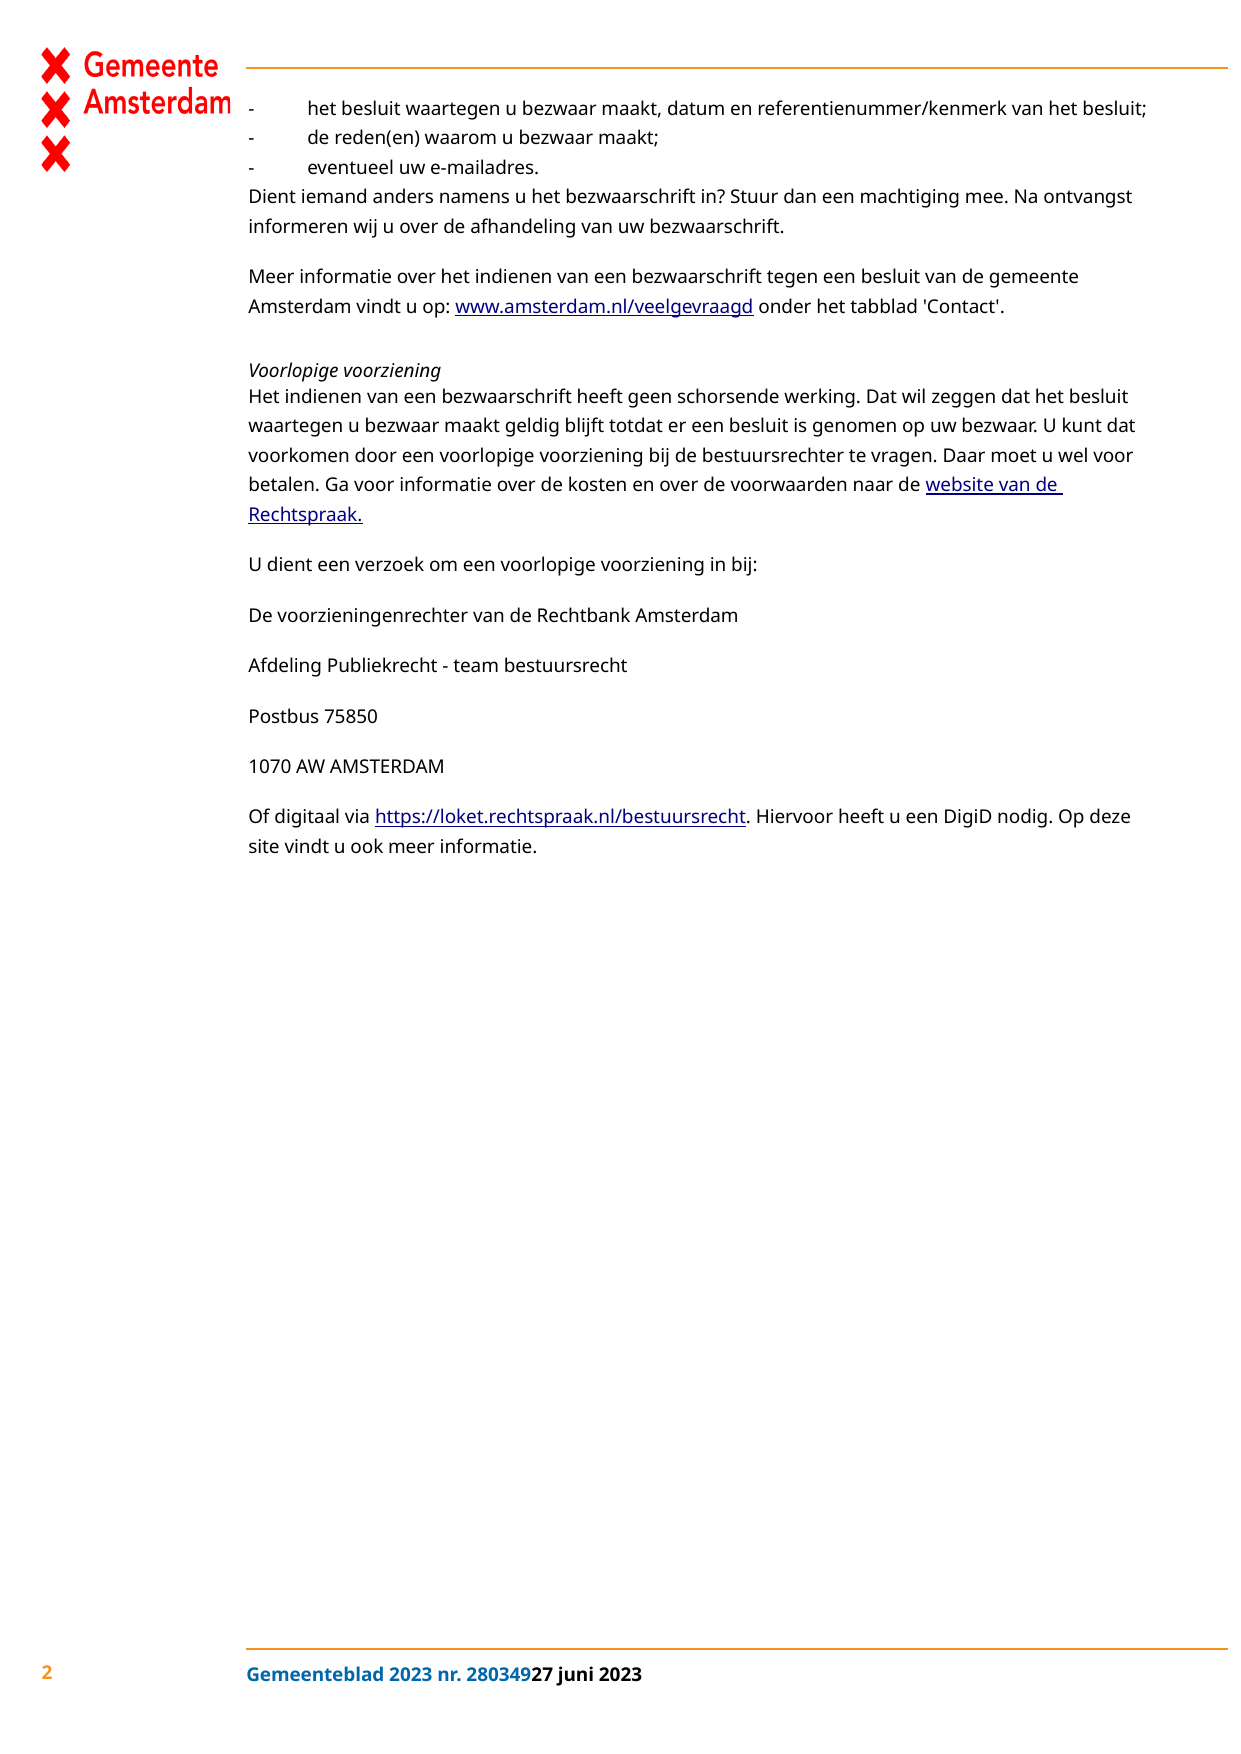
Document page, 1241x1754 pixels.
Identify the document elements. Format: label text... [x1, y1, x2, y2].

text Voorlopige voorziening [248, 357, 1152, 383]
text Postbus 75850 [248, 703, 1152, 728]
text U dient een verzoek om een voorlopige voorziening in bij: [248, 552, 1152, 577]
text 1070 AW AMSTERDAM [248, 753, 1152, 779]
list de reden(en) waarom u bezwaar maakt; [248, 124, 1152, 150]
text Afdeling Publiekrecht - team bestuursrecht [248, 652, 1152, 678]
text De voorzieningenrechter van de Rechtbank Amsterdam [248, 602, 1152, 628]
text Het indienen van een bezwaarschrift heeft geen schorsende werking. Dat wil zeggen dat het besluit waartegen u bezwaar maakt geldig blijft totdat er een besluit is genomen op uw bezwaar. U kunt dat voorkomen door een voorlopige voorziening bij de bestuursrechter te vragen. Daar moet u wel voor betalen. Ga voor informatie over de kosten en over de voorwaarden naar de website van de Rechtspraak. [248, 383, 1152, 527]
list het besluit waartegen u bezwaar maakt, datum en referentienummer/kenmerk van het besluit; [248, 95, 1152, 121]
text Dient iemand anders namens u het bezwaarschrift in? Stuur dan een machtiging mee. Na ontvangst informeren wij u over de afhandeling van uw bezwaarschrift. [248, 183, 1152, 239]
text Of digitaal via https://loket.rechtspraak.nl/bestuursrecht. Hiervoor heeft u een DigiD nodig. Op deze site vindt u ook meer informatie. [248, 804, 1152, 859]
picture [41, 47, 231, 172]
text Meer informatie over het indienen van een bezwaarschrift tegen een besluit van de gemeente Amsterdam vindt u op: www.amsterdam.nl/veelgevraagd onder het tabblad 'Contact'. [248, 263, 1152, 319]
list eventueel uw e-mailadres. [248, 154, 1152, 180]
